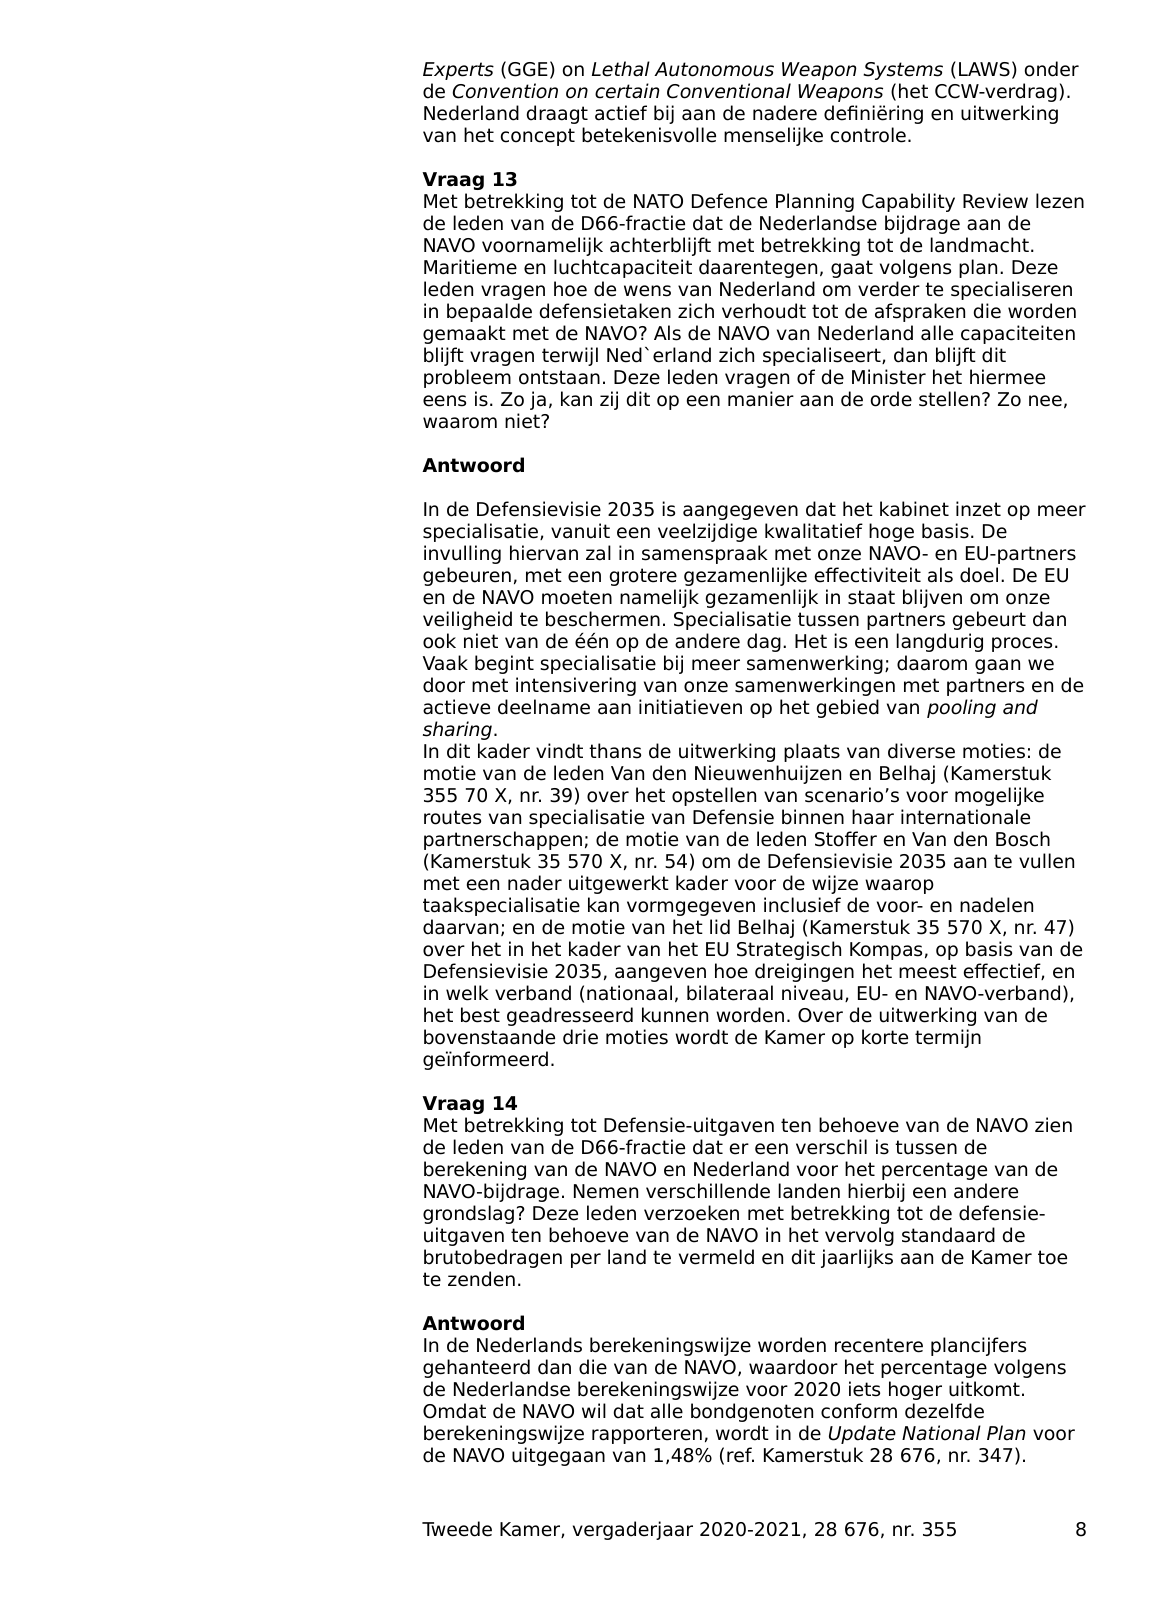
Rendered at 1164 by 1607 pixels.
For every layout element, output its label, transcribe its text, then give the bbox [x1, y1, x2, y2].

subtitle Antwoord [422, 1313, 1087, 1335]
text Met betrekking tot Defensie-uitgaven ten behoeve van de NAVO zien de leden van de D66-fractie dat er een verschil is tussen de berekening van de NAVO en Nederland voor het percentage van de NAVO-bijdrage. Nemen verschillende landen hierbij een andere grondslag? Deze leden verzoeken met betrekking tot de defensie-uitgaven ten behoeve van de NAVO in het vervolg standaard de brutobedragen per land te vermeld en dit jaarlijks aan de Kamer toe te zenden. [422, 1115, 1087, 1291]
subtitle Vraag 14 [422, 1093, 1087, 1115]
text Experts (GGE) on Lethal Autonomous Weapon Systems (LAWS) onder de Convention on certain Conventional Weapons (het CCW-verdrag). Nederland draagt actief bij aan de nadere definiëring en uitwerking van het concept betekenisvolle menselijke controle. [422, 59, 1087, 147]
subtitle Antwoord [422, 455, 1087, 477]
text In de Defensievisie 2035 is aangegeven dat het kabinet inzet op meer specialisatie, vanuit een veelzijdige kwalitatief hoge basis. De invulling hiervan zal in samenspraak met onze NAVO- en EU-partners gebeuren, met een grotere gezamenlijke effectiviteit als doel. De EU en de NAVO moeten namelijk gezamenlijk in staat blijven om onze veiligheid te beschermen. Specialisatie tussen partners gebeurt dan ook niet van de één op de andere dag. Het is een langdurig proces. Vaak begint specialisatie bij meer samenwerking; daarom gaan we door met intensivering van onze samenwerkingen met partners en de actieve deelname aan initiatieven op het gebied van pooling and sharing. [422, 499, 1087, 741]
text In dit kader vindt thans de uitwerking plaats van diverse moties: de motie van de leden Van den Nieuwenhuijzen en Belhaj (Kamerstuk 355 70 X, nr. 39) over het opstellen van scenario’s voor mogelijke routes van specialisatie van Defensie binnen haar internationale partnerschappen; de motie van de leden Stoffer en Van den Bosch (Kamerstuk 35 570 X, nr. 54) om de Defensievisie 2035 aan te vullen met een nader uitgewerkt kader voor de wijze waarop taakspecialisatie kan vormgegeven inclusief de voor- en nadelen daarvan; en de motie van het lid Belhaj (Kamerstuk 35 570 X, nr. 47) over het in het kader van het EU Strategisch Kompas, op basis van de Defensievisie 2035, aangeven hoe dreigingen het meest effectief, en in welk verband (nationaal, bilateraal niveau, EU- en NAVO-verband), het best geadresseerd kunnen worden. Over de uitwerking van de bovenstaande drie moties wordt de Kamer op korte termijn geïnformeerd. [422, 741, 1087, 1071]
text Met betrekking tot de NATO Defence Planning Capability Review lezen de leden van de D66-fractie dat de Nederlandse bijdrage aan de NAVO voornamelijk achterblijft met betrekking tot de landmacht. Maritieme en luchtcapaciteit daarentegen, gaat volgens plan. Deze leden vragen hoe de wens van Nederland om verder te specialiseren in bepaalde defensietaken zich verhoudt tot de afspraken die worden gemaakt met de NAVO? Als de NAVO van Nederland alle capaciteiten blijft vragen terwijl Ned`erland zich specialiseert, dan blijft dit probleem ontstaan. Deze leden vragen of de Minister het hiermee eens is. Zo ja, kan zij dit op een manier aan de orde stellen? Zo nee, waarom niet? [422, 191, 1087, 433]
text In de Nederlands berekeningswijze worden recentere plancijfers gehanteerd dan die van de NAVO, waardoor het percentage volgens de Nederlandse berekeningswijze voor 2020 iets hoger uitkomt. Omdat de NAVO wil dat alle bondgenoten conform dezelfde berekeningswijze rapporteren, wordt in de Update National Plan voor de NAVO uitgegaan van 1,48% (ref. Kamerstuk 28 676, nr. 347). [422, 1335, 1087, 1467]
subtitle Vraag 13 [422, 169, 1087, 191]
